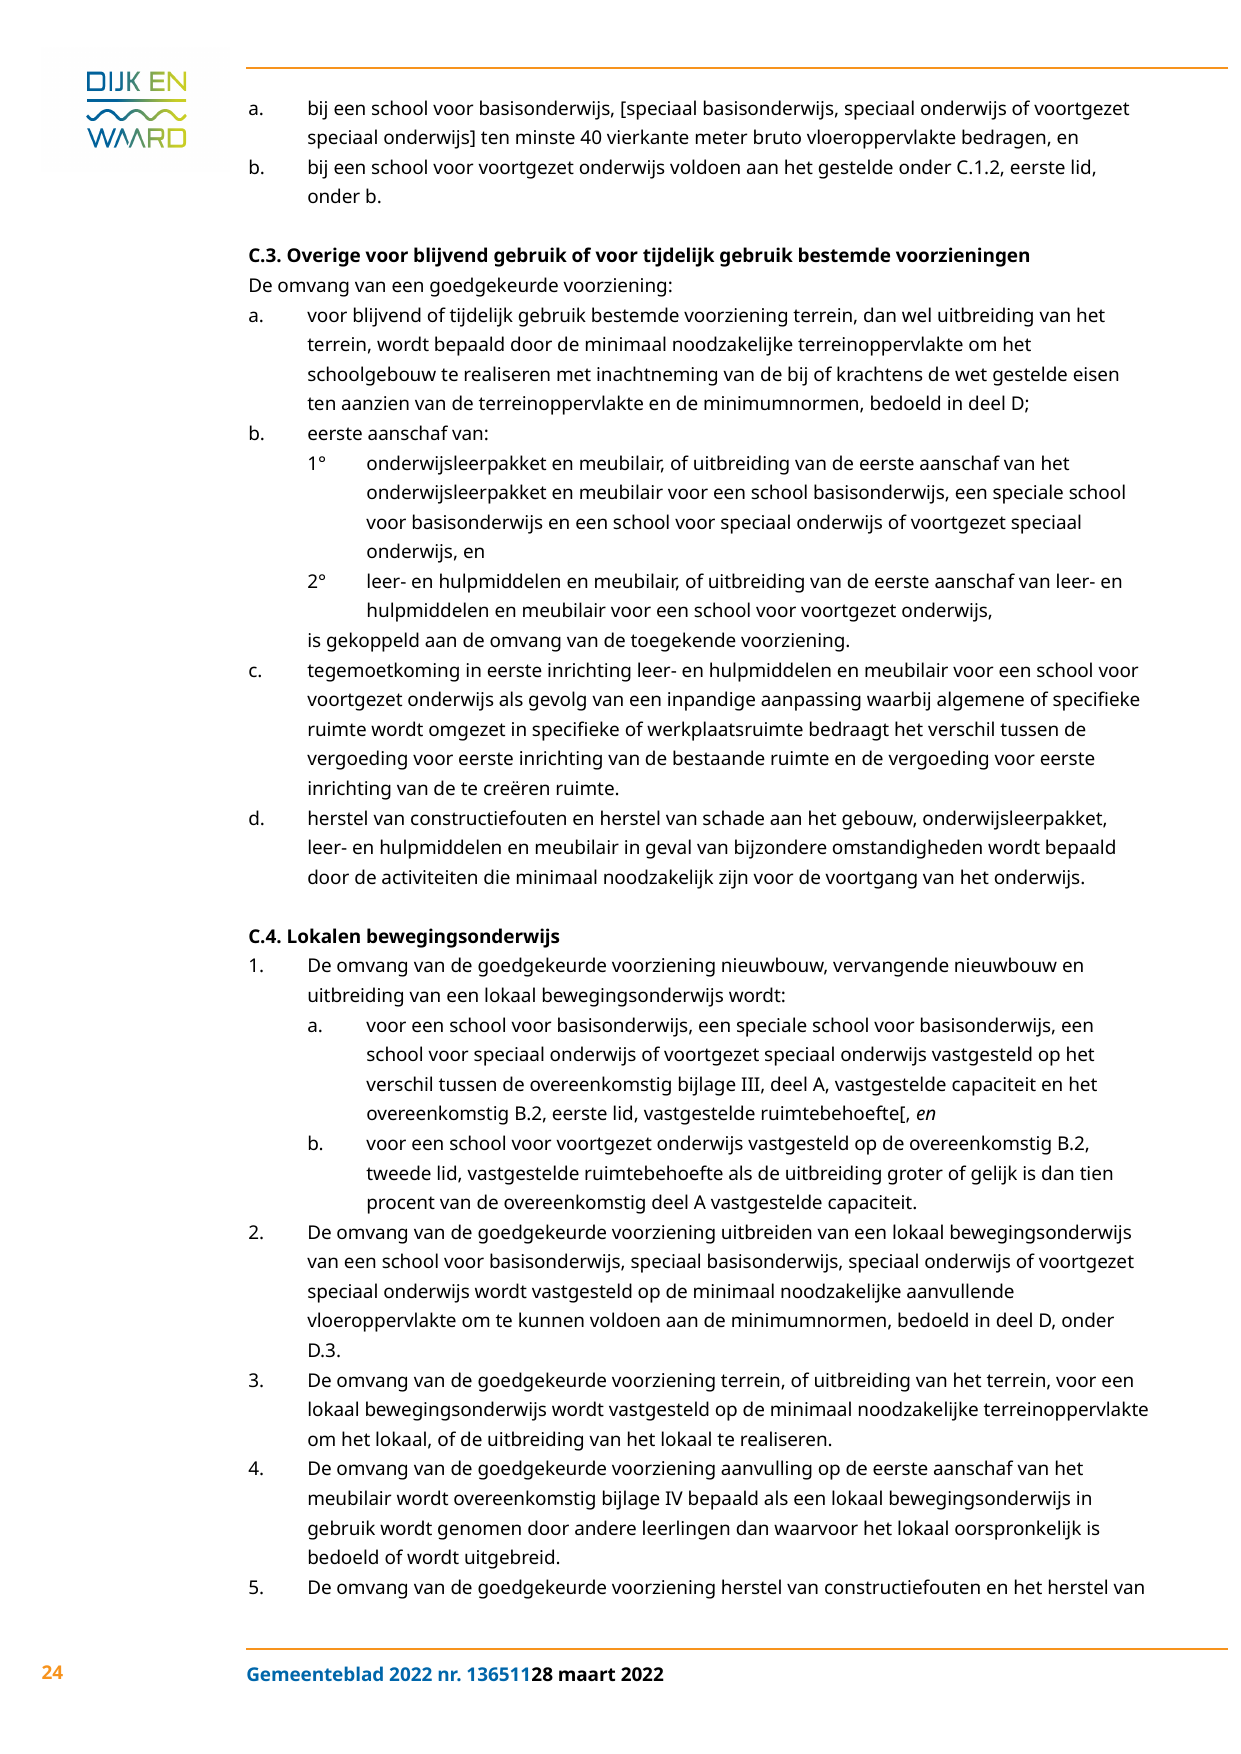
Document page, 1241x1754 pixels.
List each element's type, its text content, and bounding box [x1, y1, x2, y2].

list De omvang van de goedgekeurde voorziening nieuwbouw, vervangende nieuwbouw en uitbreiding van een lokaal bewegingsonderwijs wordt: [248, 953, 1152, 1008]
text De omvang van een goedgekeurde voorziening: [248, 272, 1152, 298]
list De omvang van de goedgekeurde voorziening terrein, of uitbreiding van het terrein, voor een lokaal bewegingsonderwijs wordt vastgesteld op de minimaal noodzakelijke terreinoppervlakte om het lokaal, of de uitbreiding van het lokaal te realiseren. [248, 1367, 1152, 1452]
list onderwijsleerpakket en meubilair, of uitbreiding van de eerste aanschaf van het onderwijsleerpakket en meubilair voor een school basisonderwijs, een speciale school voor basisonderwijs en een school voor speciaal onderwijs of voortgezet speciaal onderwijs, en [307, 450, 1152, 564]
text C.3. Overige voor blijvend gebruik of voor tijdelijk gebruik bestemde voorzieningen [248, 243, 1152, 268]
list De omvang van de goedgekeurde voorziening uitbreiden van een lokaal bewegingsonderwijs van een school voor basisonderwijs, speciaal basisonderwijs, speciaal onderwijs of voortgezet speciaal onderwijs wordt vastgesteld op de minimaal noodzakelijke aanvullende vloeroppervlakte om te kunnen voldoen aan de minimumnormen, bedoeld in deel D, onder D.3. [248, 1219, 1152, 1363]
text C.4. Lokalen bewegingsonderwijs [248, 923, 1152, 949]
list is gekoppeld aan de omvang van de toegekende voorziening. [248, 627, 1152, 653]
list herstel van constructiefouten en herstel van schade aan het gebouw, onderwijsleerpakket, leer- en hulpmiddelen en meubilair in geval van bijzondere omstandigheden wordt bepaald door de activiteiten die minimaal noodzakelijk zijn voor de voortgang van het onderwijs. [248, 805, 1152, 890]
list bij een school voor basisonderwijs, [speciaal basisonderwijs, speciaal onderwijs of voortgezet speciaal onderwijs] ten minste 40 vierkante meter bruto vloeroppervlakte bedragen, en [248, 95, 1152, 150]
list eerste aanschaf van: [248, 420, 1152, 446]
picture [41, 47, 231, 172]
list tegemoetkoming in eerste inrichting leer- en hulpmiddelen en meubilair voor een school voor voortgezet onderwijs als gevolg van een inpandige aanpassing waarbij algemene of specifieke ruimte wordt omgezet in specifieke of werkplaatsruimte bedraagt het verschil tussen de vergoeding voor eerste inrichting van de bestaande ruimte en de vergoeding voor eerste inrichting van de te creëren ruimte. [248, 657, 1152, 801]
list De omvang van de goedgekeurde voorziening herstel van constructiefouten en het herstel van [248, 1574, 1152, 1600]
list leer- en hulpmiddelen en meubilair, of uitbreiding van de eerste aanschaf van leer- en hulpmiddelen en meubilair voor een school voor voortgezet onderwijs, [307, 568, 1152, 623]
list De omvang van de goedgekeurde voorziening aanvulling op de eerste aanschaf van het meubilair wordt overeenkomstig bijlage IV bepaald als een lokaal bewegingsonderwijs in gebruik wordt genomen door andere leerlingen dan waarvoor het lokaal oorspronkelijk is bedoeld of wordt uitgebreid. [248, 1456, 1152, 1570]
list voor een school voor basisonderwijs, een speciale school voor basisonderwijs, een school voor speciaal onderwijs of voortgezet speciaal onderwijs vastgesteld op het verschil tussen de overeenkomstig bijlage III, deel A, vastgestelde capaciteit en het overeenkomstig B.2, eerste lid, vastgestelde ruimtebehoefte[, en [307, 1012, 1152, 1126]
list voor een school voor voortgezet onderwijs vastgesteld op de overeenkomstig B.2, tweede lid, vastgestelde ruimtebehoefte als de uitbreiding groter of gelijk is dan tien procent van de overeenkomstig deel A vastgestelde capaciteit. [307, 1130, 1152, 1215]
list voor blijvend of tijdelijk gebruik bestemde voorziening terrein, dan wel uitbreiding van het terrein, wordt bepaald door de minimaal noodzakelijke terreinoppervlakte om het schoolgebouw te realiseren met inachtneming van de bij of krachtens de wet gestelde eisen ten aanzien van de terreinoppervlakte en de minimumnormen, bedoeld in deel D; [248, 302, 1152, 416]
list bij een school voor voortgezet onderwijs voldoen aan het gestelde onder C.1.2, eerste lid, onder b. [248, 154, 1152, 209]
